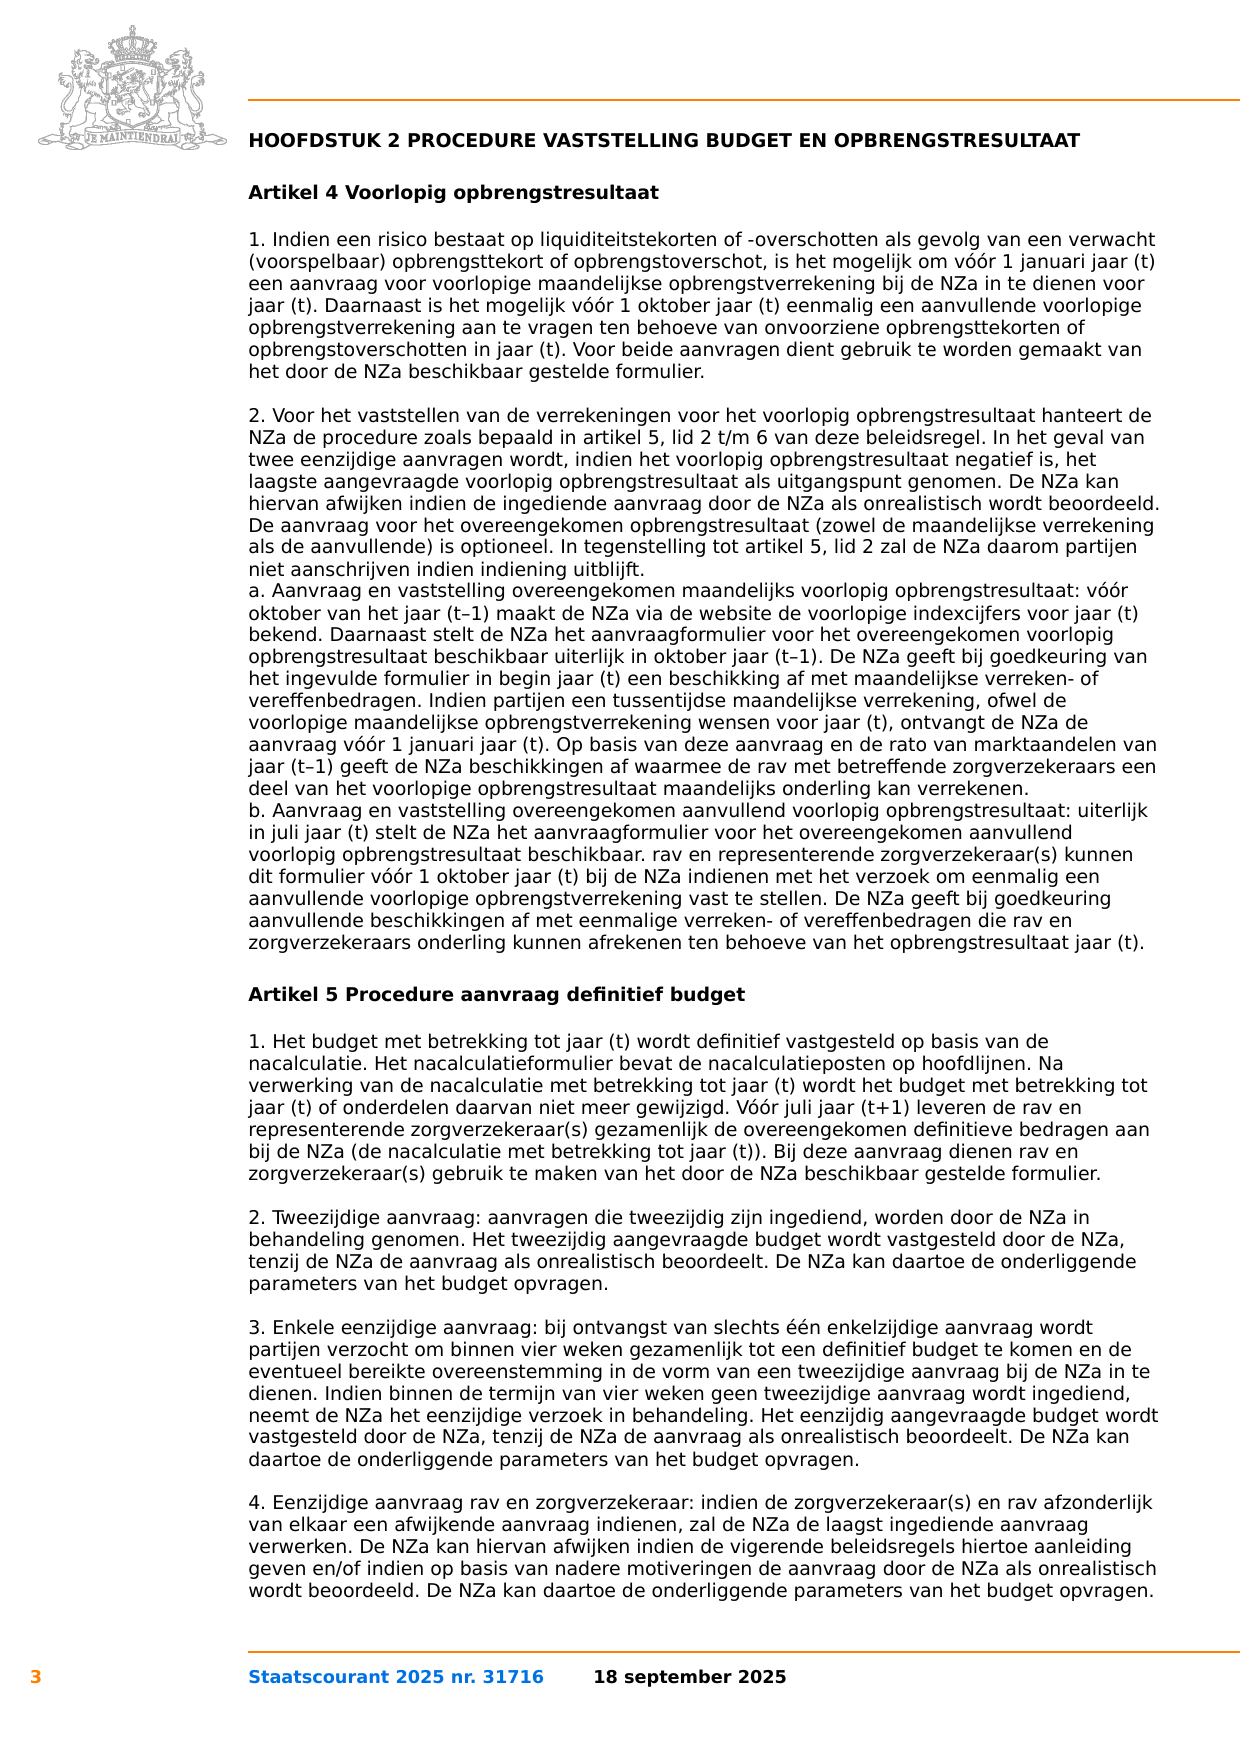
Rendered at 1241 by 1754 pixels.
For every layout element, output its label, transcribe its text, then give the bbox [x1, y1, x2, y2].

picture [38, 25, 227, 150]
text b. Aanvraag en vaststelling overeengekomen aanvullend voorlopig opbrengstresultaat: uiterlijk in juli jaar (t) stelt de NZa het aanvraagformulier voor het overeengekomen aanvullend voorlopig opbrengstresultaat beschikbaar. rav en representerende zorgverzekeraar(s) kunnen dit formulier vóór 1 oktober jaar (t) bij de NZa indienen met het verzoek om eenmalig een aanvullende voorlopige opbrengstverrekening vast te stellen. De NZa geeft bij goedkeuring aanvullende beschikkingen af met eenmalige verreken- of vereffenbedragen die rav en zorgverzekeraars onderling kunnen afrekenen ten behoeve van het opbrengstresultaat jaar (t). [248, 800, 1163, 954]
text 2. Voor het vaststellen van de verrekeningen voor het voorlopig opbrengstresultaat hanteert de NZa de procedure zoals bepaald in artikel 5, lid 2 t/m 6 van deze beleidsregel. In het geval van twee eenzijdige aanvragen wordt, indien het voorlopig opbrengstresultaat negatief is, het laagste aangevraagde voorlopig opbrengstresultaat als uitgangspunt genomen. De NZa kan hiervan afwijken indien de ingediende aanvraag door de NZa als onrealistisch wordt beoordeeld. De aanvraag voor het overeengekomen opbrengstresultaat (zowel de maandelijkse verrekening als de aanvullende) is optioneel. In tegenstelling tot artikel 5, lid 2 zal de NZa daarom partijen niet aanschrijven indien indiening uitblijft. [248, 404, 1163, 580]
subtitle HOOFDSTUK 2 PROCEDURE VASTSTELLING BUDGET EN OPBRENGSTRESULTAAT [248, 130, 1163, 152]
text a. Aanvraag en vaststelling overeengekomen maandelijks voorlopig opbrengstresultaat: vóór oktober van het jaar (t–1) maakt de NZa via de website de voorlopige indexcijfers voor jaar (t) bekend. Daarnaast stelt de NZa het aanvraagformulier voor het overeengekomen voorlopig opbrengstresultaat beschikbaar uiterlijk in oktober jaar (t–1). De NZa geeft bij goedkeuring van het ingevulde formulier in begin jaar (t) een beschikking af met maandelijkse verreken- of vereffenbedragen. Indien partijen een tussentijdse maandelijkse verrekening, ofwel de voorlopige maandelijkse opbrengstverrekening wensen voor jaar (t), ontvangt de NZa de aanvraag vóór 1 januari jaar (t). Op basis van deze aanvraag en de rato van marktaandelen van jaar (t–1) geeft de NZa beschikkingen af waarmee de rav met betreffende zorgverzekeraars een deel van het voorlopige opbrengstresultaat maandelijks onderling kan verrekenen. [248, 580, 1163, 800]
text 2. Tweezijdige aanvraag: aanvragen die tweezijdig zijn ingediend, worden door de NZa in behandeling genomen. Het tweezijdig aangevraagde budget wordt vastgesteld door de NZa, tenzij de NZa de aanvraag als onrealistisch beoordeelt. De NZa kan daartoe de onderliggende parameters van het budget opvragen. [248, 1207, 1163, 1295]
text 3. Enkele eenzijdige aanvraag: bij ontvangst van slechts één enkelzijdige aanvraag wordt partijen verzocht om binnen vier weken gezamenlijk tot een definitief budget te komen en de eventueel bereikte overeenstemming in de vorm van een tweezijdige aanvraag bij de NZa in te dienen. Indien binnen de termijn van vier weken geen tweezijdige aanvraag wordt ingediend, neemt de NZa het eenzijdige verzoek in behandeling. Het eenzijdig aangevraagde budget wordt vastgesteld door de NZa, tenzij de NZa de aanvraag als onrealistisch beoordeelt. De NZa kan daartoe de onderliggende parameters van het budget opvragen. [248, 1317, 1163, 1470]
subtitle Artikel 4 Voorlopig opbrengstresultaat [248, 182, 1163, 204]
subtitle Artikel 5 Procedure aanvraag definitief budget [248, 984, 1163, 1006]
text 1. Het budget met betrekking tot jaar (t) wordt definitief vastgesteld op basis van de nacalculatie. Het nacalculatieformulier bevat de nacalculatieposten op hoofdlijnen. Na verwerking van de nacalculatie met betrekking tot jaar (t) wordt het budget met betrekking tot jaar (t) of onderdelen daarvan niet meer gewijzigd. Vóór juli jaar (t+1) leveren de rav en representerende zorgverzekeraar(s) gezamenlijk de overeengekomen definitieve bedragen aan bij de NZa (de nacalculatie met betrekking tot jaar (t)). Bij deze aanvraag dienen rav en zorgverzekeraar(s) gebruik te maken van het door de NZa beschikbaar gestelde formulier. [248, 1031, 1163, 1185]
text 4. Eenzijdige aanvraag rav en zorgverzekeraar: indien de zorgverzekeraar(s) en rav afzonderlijk van elkaar een afwijkende aanvraag indienen, zal de NZa de laagst ingediende aanvraag verwerken. De NZa kan hiervan afwijken indien de vigerende beleidsregels hiertoe aanleiding geven en/of indien op basis van nadere motiveringen de aanvraag door de NZa als onrealistisch wordt beoordeeld. De NZa kan daartoe de onderliggende parameters van het budget opvragen. [248, 1492, 1163, 1602]
text 1. Indien een risico bestaat op liquiditeitstekorten of -overschotten als gevolg van een verwacht (voorspelbaar) opbrengsttekort of opbrengstoverschot, is het mogelijk om vóór 1 januari jaar (t) een aanvraag voor voorlopige maandelijkse opbrengstverrekening bij de NZa in te dienen voor jaar (t). Daarnaast is het mogelijk vóór 1 oktober jaar (t) eenmalig een aanvullende voorlopige opbrengstverrekening aan te vragen ten behoeve van onvoorziene opbrengsttekorten of opbrengstoverschotten in jaar (t). Voor beide aanvragen dient gebruik te worden gemaakt van het door de NZa beschikbaar gestelde formulier. [248, 229, 1163, 383]
